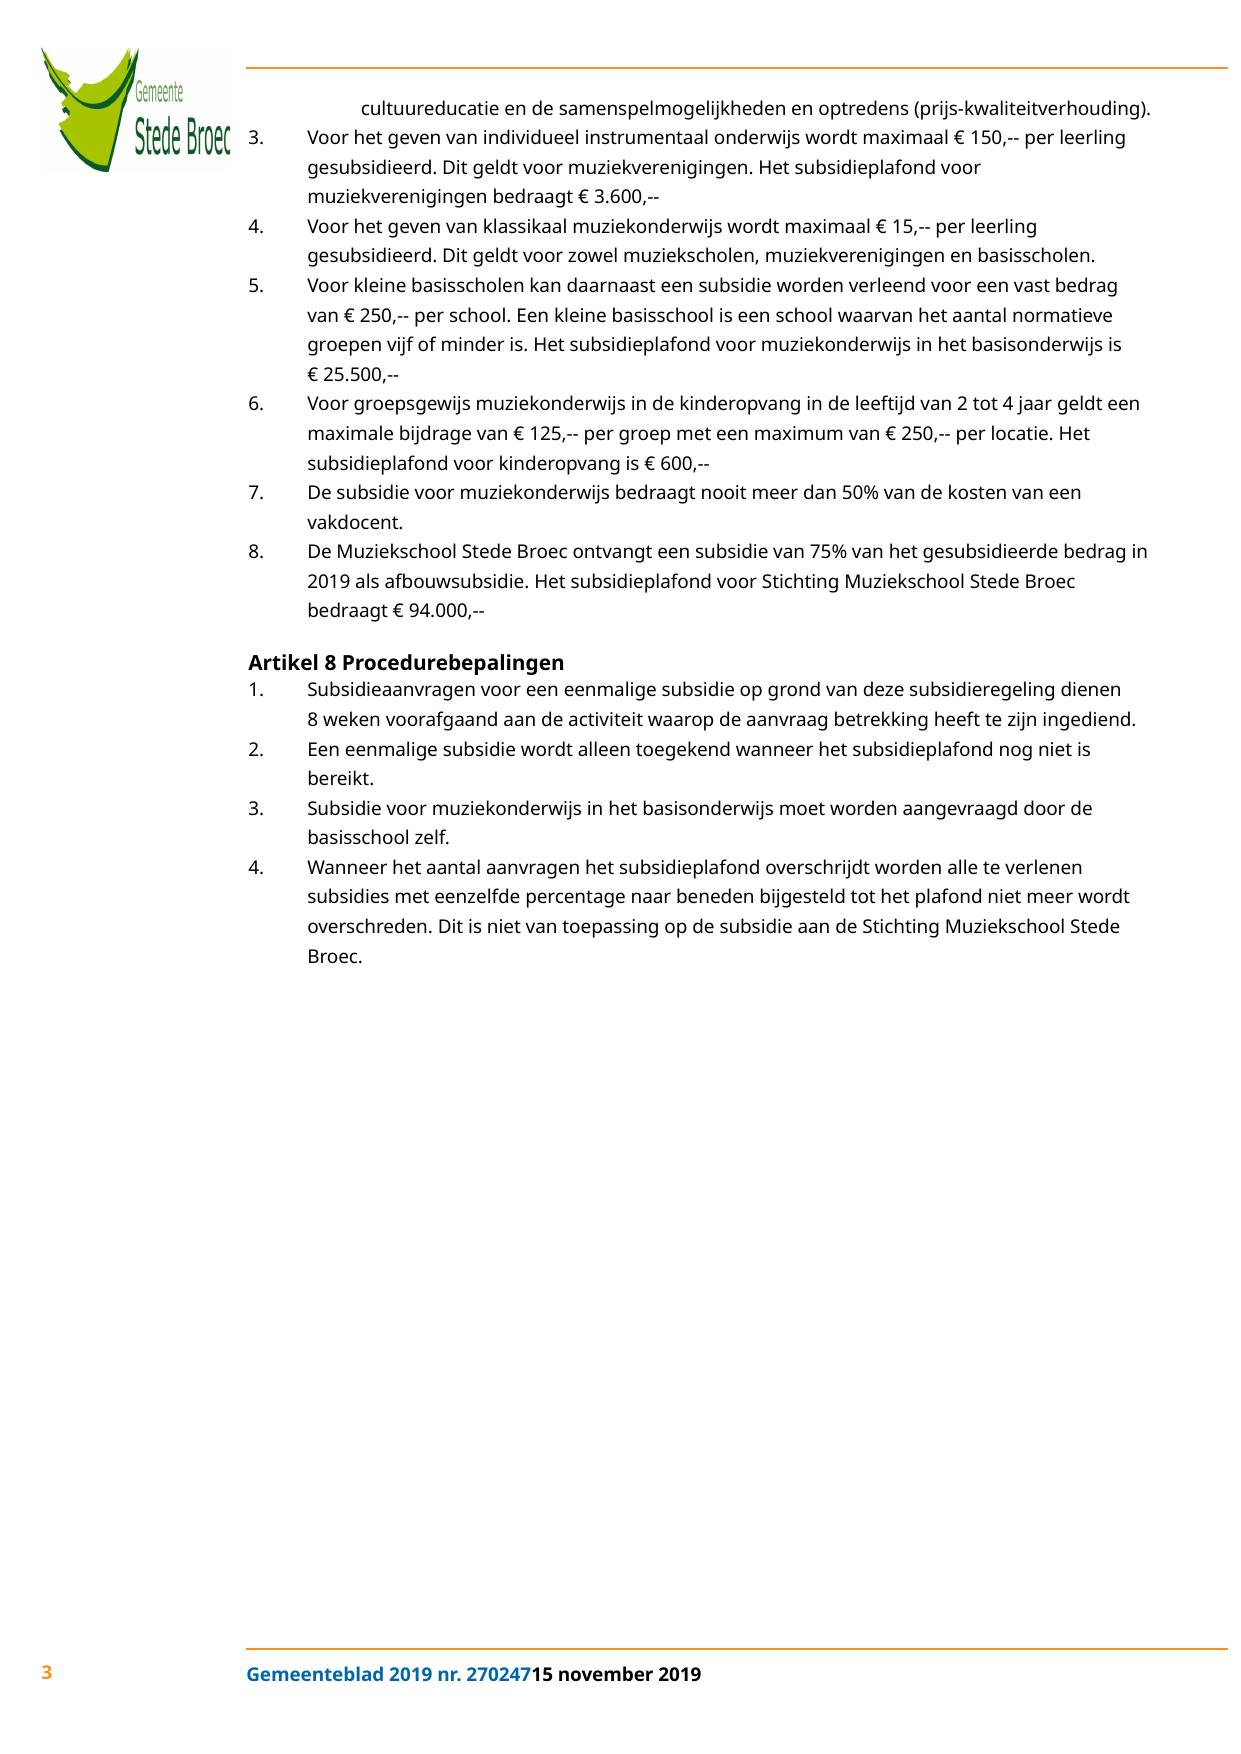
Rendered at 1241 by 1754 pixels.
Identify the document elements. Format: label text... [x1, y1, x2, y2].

list Voor groepsgewijs muziekonderwijs in de kinderopvang in de leeftijd van 2 tot 4 jaar geldt een maximale bijdrage van € 125,-- per groep met een maximum van € 250,-- per locatie. Het subsidieplafond voor kinderopvang is € 600,-- [248, 391, 1152, 476]
list Voor het geven van klassikaal muziekonderwijs wordt maximaal € 15,-- per leerling gesubsidieerd. Dit geldt voor zowel muziekscholen, muziekverenigingen en basisscholen. [248, 213, 1152, 268]
list Een eenmalige subsidie wordt alleen toegekend wanneer het subsidieplafond nog niet is bereikt. [248, 736, 1152, 791]
list Voor het geven van individueel instrumentaal onderwijs wordt maximaal € 150,-- per leerling gesubsidieerd. Dit geldt voor muziekverenigingen. Het subsidieplafond voor muziekverenigingen bedraagt € 3.600,-- [248, 124, 1152, 209]
list Subsidie voor muziekonderwijs in het basisonderwijs moet worden aangevraagd door de basisschool zelf. [248, 795, 1152, 850]
list Wanneer het aantal aanvragen het subsidieplafond overschrijdt worden alle te verlenen subsidies met eenzelfde percentage naar beneden bijgesteld tot het plafond niet meer wordt overschreden. Dit is niet van toepassing op de subsidie aan de Stichting Muziekschool Stede Broec. [248, 854, 1152, 968]
picture [41, 47, 231, 172]
list Voor kleine basisscholen kan daarnaast een subsidie worden verleend voor een vast bedrag van € 250,-- per school. Een kleine basisschool is een school waarvan het aantal normatieve groepen vijf of minder is. Het subsidieplafond voor muziekonderwijs in het basisonderwijs is € 25.500,-- [248, 272, 1152, 387]
text Artikel 8 Procedurebepalingen [248, 648, 1152, 677]
list Subsidieaanvragen voor een eenmalige subsidie op grond van deze subsidieregeling dienen 8 weken voorafgaand aan de activiteit waarop de aanvraag betrekking heeft te zijn ingediend. [248, 677, 1152, 732]
list De subsidie voor muziekonderwijs bedraagt nooit meer dan 50% van de kosten van een vakdocent. [248, 479, 1152, 535]
list De Muziekschool Stede Broec ontvangt een subsidie van 75% van het gesubsidieerde bedrag in 2019 als afbouwsubsidie. Het subsidieplafond voor Stichting Muziekschool Stede Broec bedraagt € 94.000,-- [248, 538, 1152, 623]
list cultuureducatie en de samenspelmogelijkheden en optredens (prijs-kwaliteitverhouding). [323, 95, 1152, 121]
